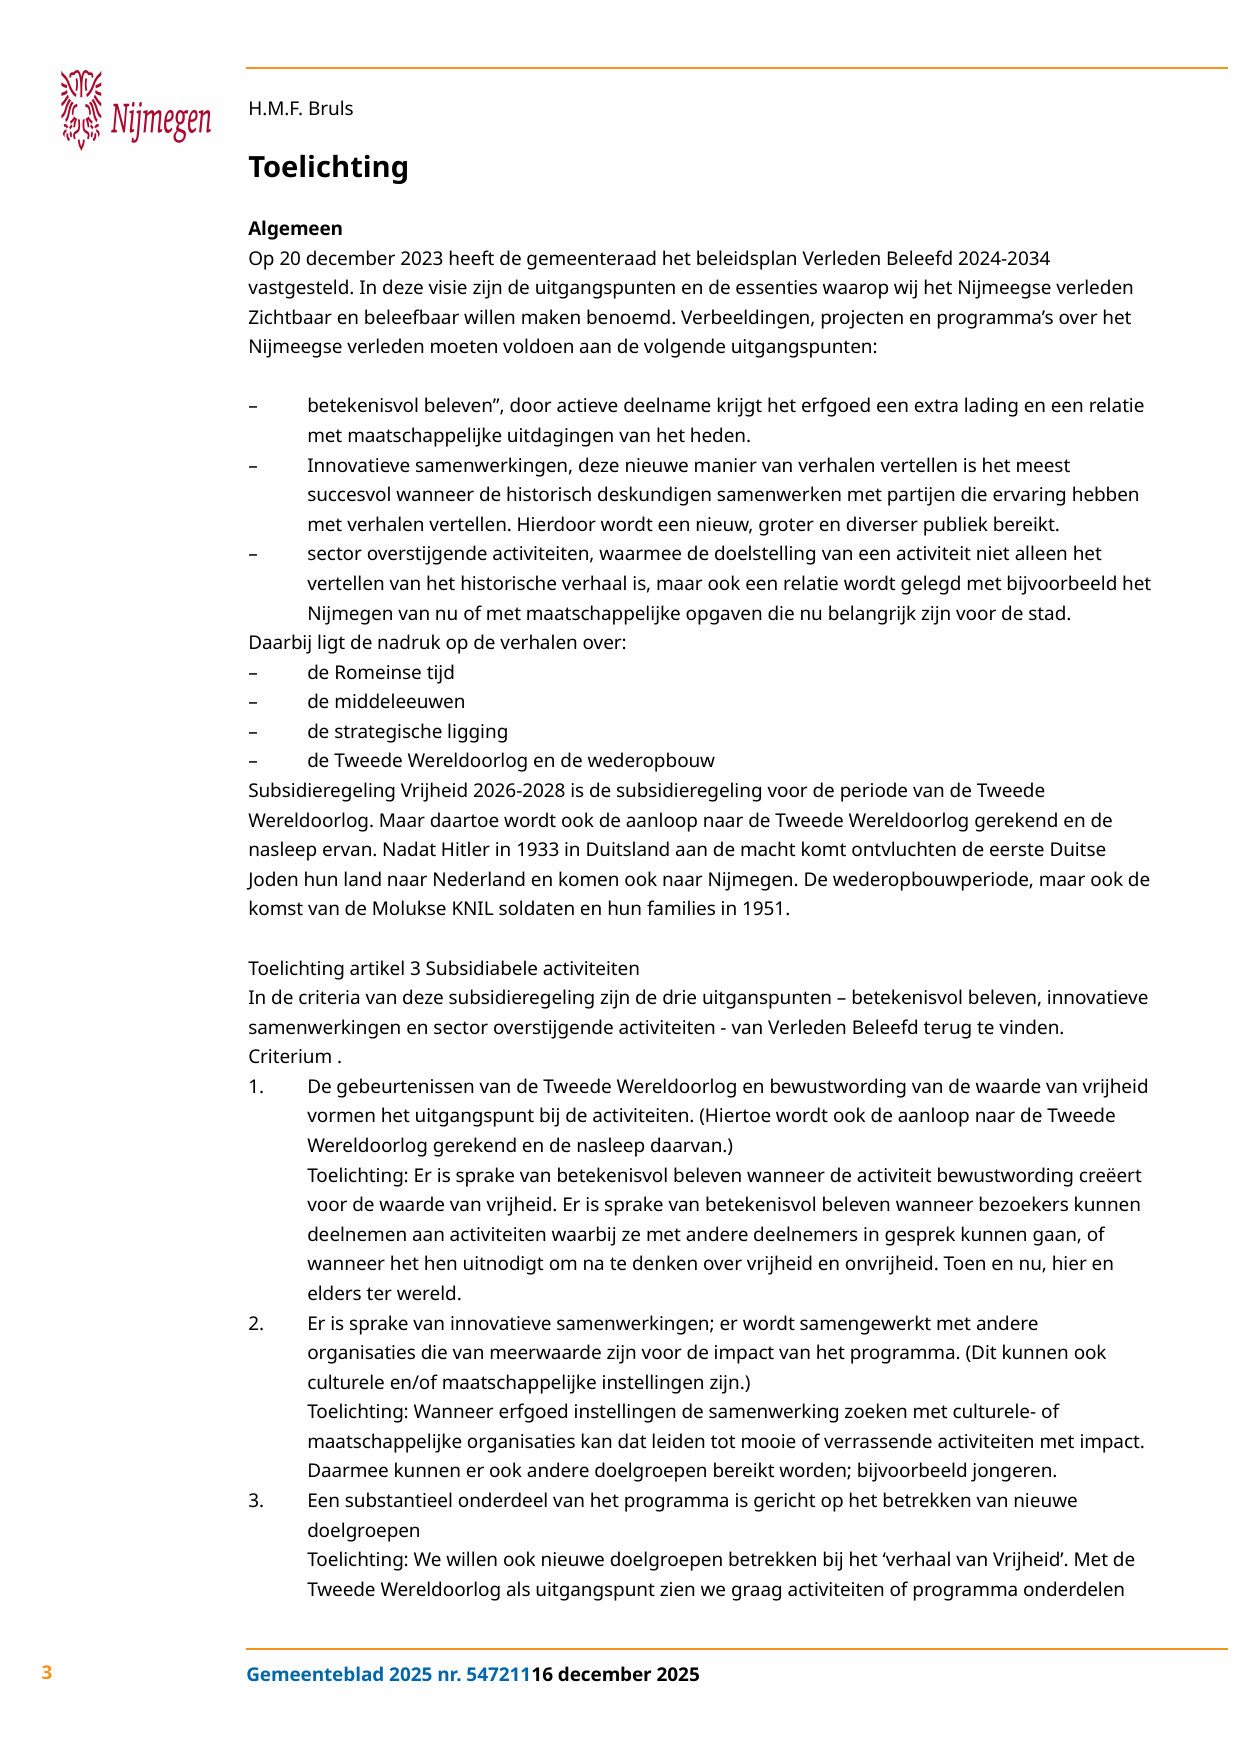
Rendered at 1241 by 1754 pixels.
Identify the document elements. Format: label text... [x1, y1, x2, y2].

text Subsidieregeling Vrijheid 2026-2028 is de subsidieregeling voor de periode van de Tweede Wereldoorlog. Maar daartoe wordt ook de aanloop naar de Tweede Wereldoorlog gerekend en de nasleep ervan. Nadat Hitler in 1933 in Duitsland aan de macht komt ontvluchten de eerste Duitse Joden hun land naar Nederland en komen ook naar Nijmegen. De wederopbouwperiode, maar ook de komst van de Molukse KNIL soldaten en hun families in 1951. [248, 777, 1152, 921]
text Toelichting [248, 146, 1152, 186]
list de middeleeuwen [248, 688, 1152, 714]
picture [41, 47, 231, 172]
text In de criteria van deze subsidieregeling zijn de drie uitganspunten – betekenisvol beleven, innovatieve samenwerkingen en sector overstijgende activiteiten - van Verleden Beleefd terug te vinden. [248, 984, 1152, 1039]
list Toelichting: Wanneer erfgoed instellingen de samenwerking zoeken met culturele- of maatschappelijke organisaties kan dat leiden tot mooie of verrassende activiteiten met impact. Daarmee kunnen er ook andere doelgroepen bereikt worden; bijvoorbeeld jongeren. [248, 1398, 1152, 1483]
list de strategische ligging [248, 718, 1152, 744]
list Een substantieel onderdeel van het programma is gericht op het betrekken van nieuwe doelgroepen [248, 1487, 1152, 1542]
text Criterium . [248, 1043, 1152, 1069]
list betekenisvol beleven”, door actieve deelname krijgt het erfgoed een extra lading en een relatie met maatschappelijke uitdagingen van het heden. [248, 393, 1152, 448]
list Innovatieve samenwerkingen, deze nieuwe manier van verhalen vertellen is het meest succesvol wanneer de historisch deskundigen samenwerken met partijen die ervaring hebben met verhalen vertellen. Hierdoor wordt een nieuw, groter en diverser publiek bereikt. [248, 452, 1152, 537]
list Er is sprake van innovatieve samenwerkingen; er wordt samengewerkt met andere organisaties die van meerwaarde zijn voor de impact van het programma. (Dit kunnen ook culturele en/of maatschappelijke instellingen zijn.) [248, 1310, 1152, 1394]
list de Tweede Wereldoorlog en de wederopbouw [248, 748, 1152, 773]
text Op 20 december 2023 heeft de gemeenteraad het beleidsplan Verleden Beleefd 2024-2034 vastgesteld. In deze visie zijn de uitgangspunten en de essenties waarop wij het Nijmeegse verleden Zichtbaar en beleefbaar willen maken benoemd. Verbeeldingen, projecten en programma’s over het Nijmeegse verleden moeten voldoen aan de volgende uitgangspunten: [248, 245, 1152, 359]
list de Romeinse tijd [248, 659, 1152, 684]
text Daarbij ligt de nadruk op de verhalen over: [248, 629, 1152, 655]
text Algemeen [248, 215, 1152, 241]
list Toelichting: Er is sprake van betekenisvol beleven wanneer de activiteit bewustwording creëert voor de waarde van vrijheid. Er is sprake van betekenisvol beleven wanneer bezoekers kunnen deelnemen aan activiteiten waarbij ze met andere deelnemers in gesprek kunnen gaan, of wanneer het hen uitnodigt om na te denken over vrijheid en onvrijheid. Toen en nu, hier en elders ter wereld. [248, 1162, 1152, 1306]
list sector overstijgende activiteiten, waarmee de doelstelling van een activiteit niet alleen het vertellen van het historische verhaal is, maar ook een relatie wordt gelegd met bijvoorbeeld het Nijmegen van nu of met maatschappelijke opgaven die nu belangrijk zijn voor de stad. [248, 541, 1152, 625]
text H.M.F. Bruls [248, 95, 1152, 121]
text Toelichting artikel 3 Subsidiabele activiteiten [248, 955, 1152, 980]
list Toelichting: We willen ook nieuwe doelgroepen betrekken bij het ‘verhaal van Vrijheid’. Met de Tweede Wereldoorlog als uitgangspunt zien we graag activiteiten of programma onderdelen [248, 1546, 1152, 1602]
list De gebeurtenissen van de Tweede Wereldoorlog en bewustwording van de waarde van vrijheid vormen het uitgangspunt bij de activiteiten. (Hiertoe wordt ook de aanloop naar de Tweede Wereldoorlog gerekend en de nasleep daarvan.) [248, 1073, 1152, 1158]
